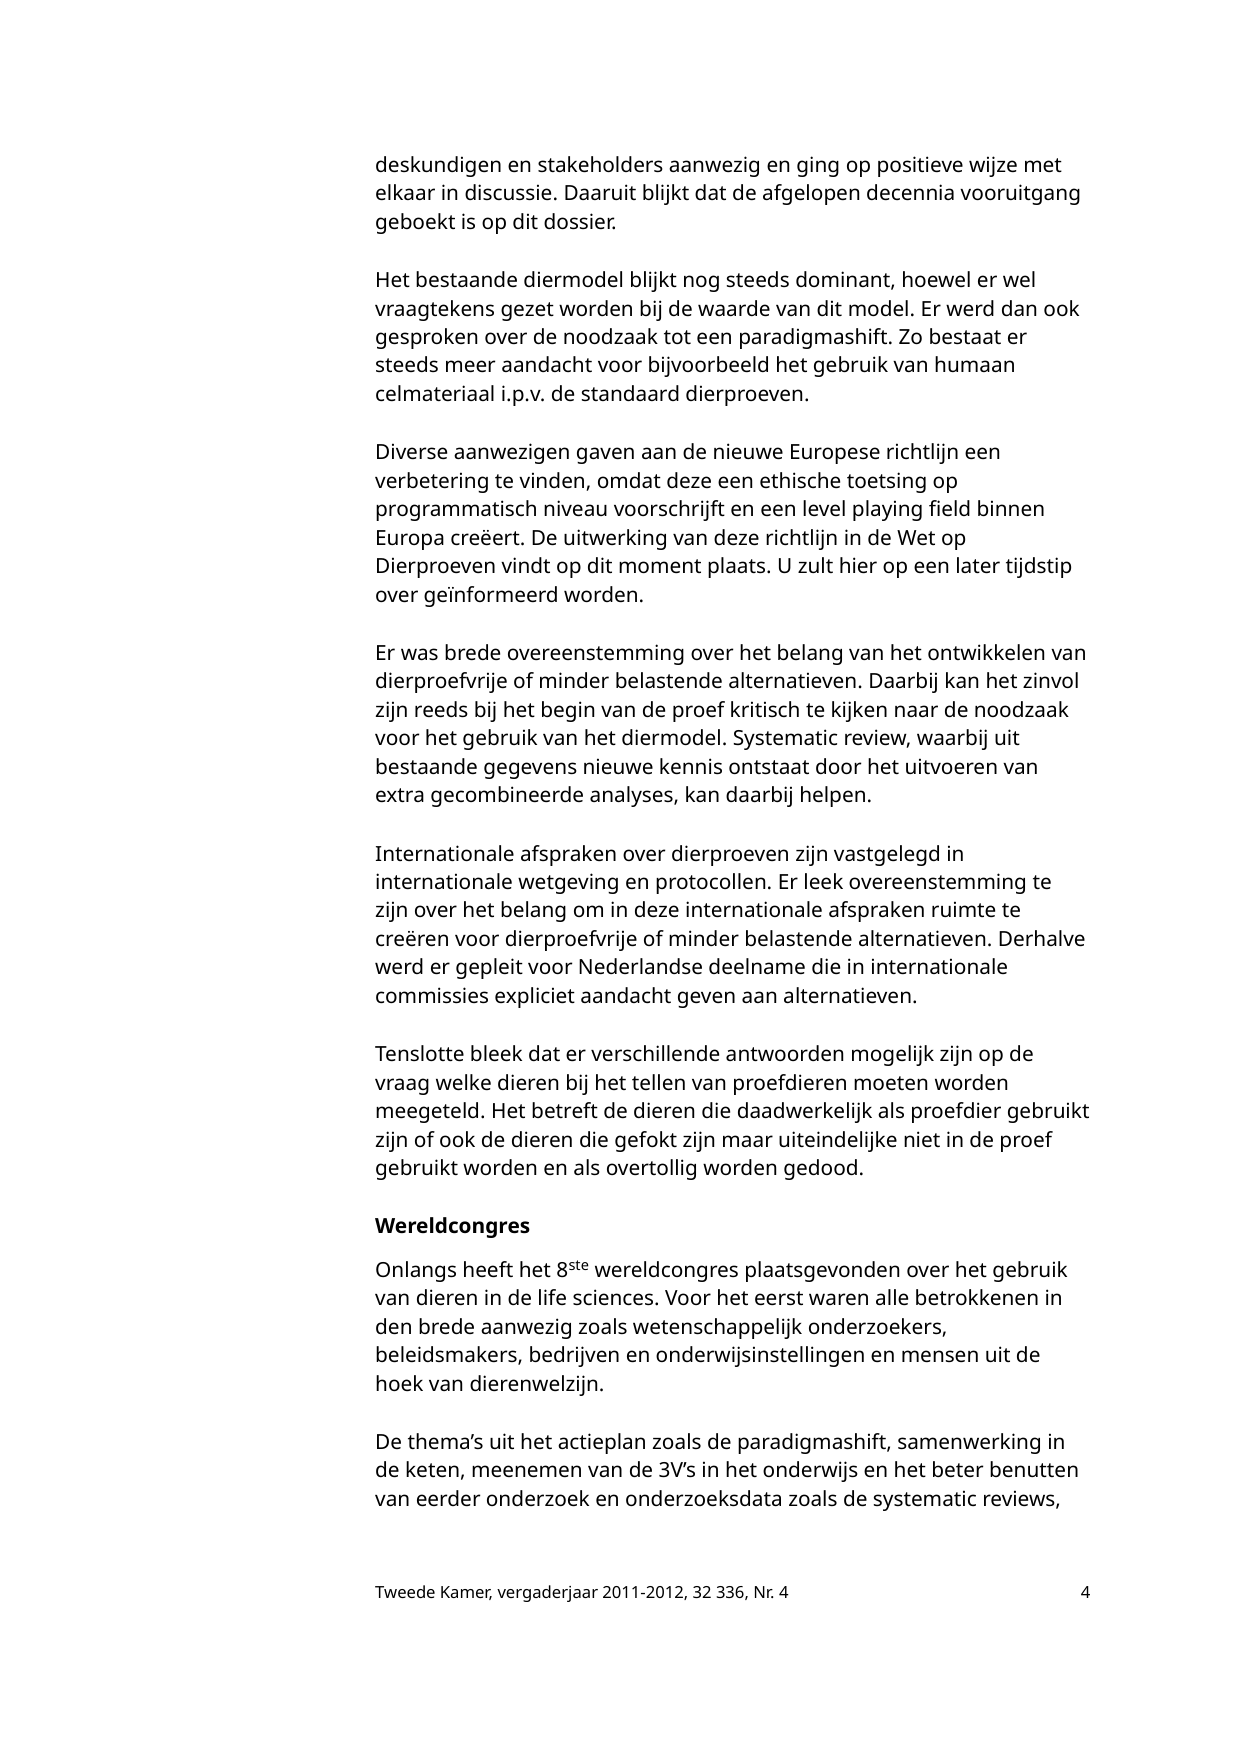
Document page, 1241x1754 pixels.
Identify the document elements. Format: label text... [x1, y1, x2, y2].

text Internationale afspraken over dierproeven zijn vastgelegd in internationale wetgeving en protocollen. Er leek overeenstemming te zijn over het belang om in deze internationale afspraken ruimte te creëren voor dierproefvrije of minder belastende alternatieven. Derhalve werd er gepleit voor Nederlandse deelname die in internationale commissies expliciet aandacht geven aan alternatieven. [375, 839, 1090, 1009]
text Er was brede overeenstemming over het belang van het ontwikkelen van dierproefvrije of minder belastende alternatieven. Daarbij kan het zinvol zijn reeds bij het begin van de proef kritisch te kijken naar de noodzaak voor het gebruik van het diermodel. Systematic review, waarbij uit bestaande gegevens nieuwe kennis ontstaat door het uitvoeren van extra gecombineerde analyses, kan daarbij helpen. [375, 638, 1090, 809]
text De thema’s uit het actieplan zoals de paradigmashift, samenwerking in de keten, meenemen van de 3V’s in het onderwijs en het beter benutten van eerder onderzoek en onderzoeksdata zoals de systematic reviews, [375, 1427, 1090, 1512]
text Tenslotte bleek dat er verschillende antwoorden mogelijk zijn op de vraag welke dieren bij het tellen van proefdieren moeten worden meegeteld. Het betreft de dieren die daadwerkelijk als proefdier gebruikt zijn of ook de dieren die gefokt zijn maar uiteindelijke niet in de proef gebruikt worden en als overtollig worden gedood. [375, 1039, 1090, 1182]
text Onlangs heeft het 8ste wereldcongres plaatsgevonden over het gebruik van dieren in de life sciences. Voor het eerst waren alle betrokkenen in den brede aanwezig zoals wetenschappelijk onderzoekers, beleidsmakers, bedrijven en onderwijsinstellingen en mensen uit de hoek van dierenwelzijn. [375, 1255, 1090, 1397]
text Wereldcongres [375, 1212, 1090, 1240]
text deskundigen en stakeholders aanwezig en ging op positieve wijze met elkaar in discussie. Daaruit blijkt dat de afgelopen decennia vooruitgang geboekt is op dit dossier. [375, 150, 1090, 235]
text Het bestaande diermodel blijkt nog steeds dominant, hoewel er wel vraagtekens gezet worden bij de waarde van dit model. Er werd dan ook gesproken over de noodzaak tot een paradigmashift. Zo bestaat er steeds meer aandacht voor bijvoorbeeld het gebruik van humaan celmateriaal i.p.v. de standaard dierproeven. [375, 265, 1090, 407]
text Diverse aanwezigen gaven aan de nieuwe Europese richtlijn een verbetering te vinden, omdat deze een ethische toetsing op programmatisch niveau voorschrijft en een level playing field binnen Europa creëert. De uitwerking van deze richtlijn in de Wet op Dierproeven vindt op dit moment plaats. U zult hier op een later tijdstip over geïnformeerd worden. [375, 437, 1090, 608]
